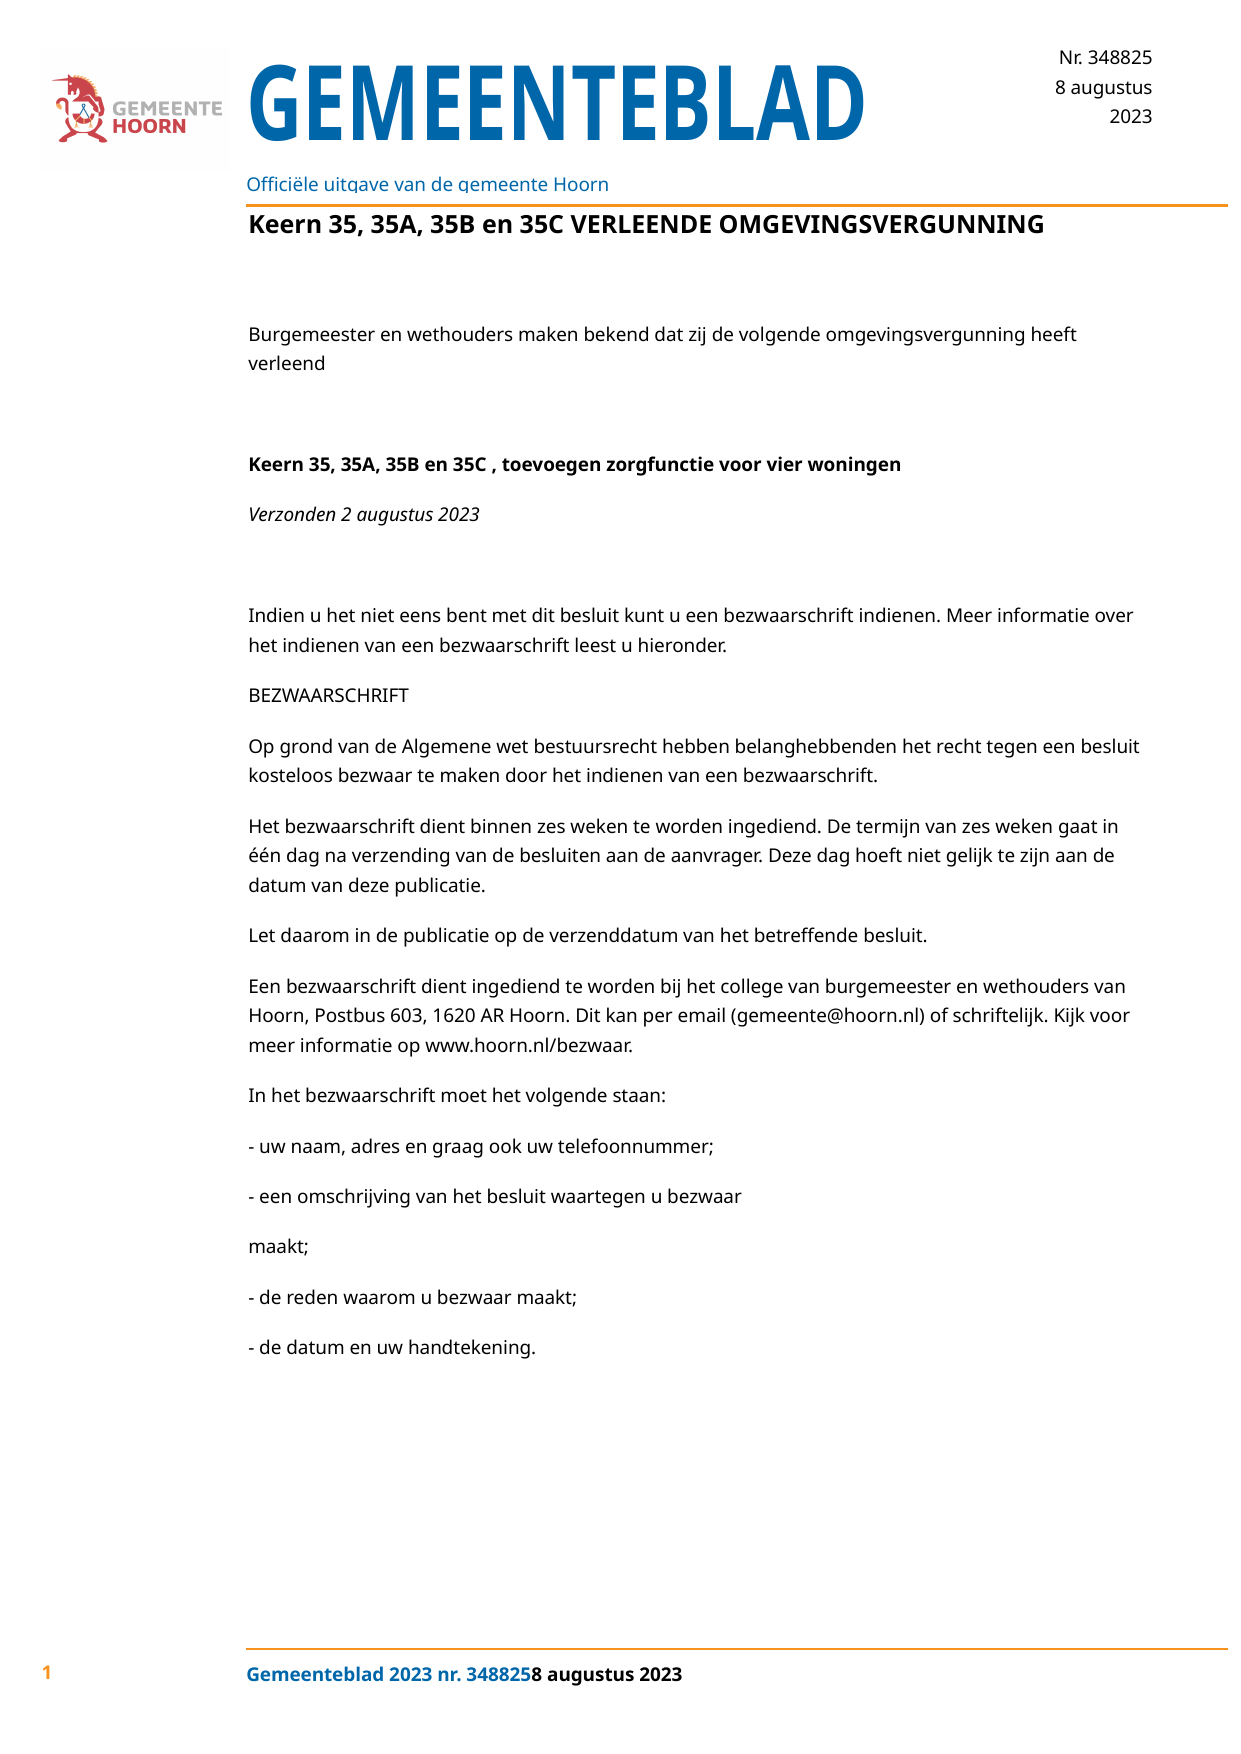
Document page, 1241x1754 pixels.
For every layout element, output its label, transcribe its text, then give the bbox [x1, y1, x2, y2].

text - uw naam, adres en graag ook uw telefoonnummer; [248, 1133, 1152, 1158]
text Op grond van de Algemene wet bestuursrecht hebben belanghebbenden het recht tegen een besluit kosteloos bezwaar te maken door het indienen van een bezwaarschrift. [248, 733, 1152, 788]
text Keern 35, 35A, 35B en 35C , toevoegen zorgfunctie voor vier woningen [248, 451, 1152, 477]
text Verzonden 2 augustus 2023 [248, 502, 1152, 527]
text maakt; [248, 1234, 1152, 1259]
text Indien u het niet eens bent met dit besluit kunt u een bezwaarschrift indienen. Meer informatie over het indienen van een bezwaarschrift leest u hieronder. [248, 602, 1152, 658]
text - de reden waarom u bezwaar maakt; [248, 1284, 1152, 1310]
picture [41, 47, 231, 172]
text Let daarom in de publicatie op de verzenddatum van het betreffende besluit. [248, 922, 1152, 948]
text Een bezwaarschrift dient ingediend te worden bij het college van burgemeester en wethouders van Hoorn, Postbus 603, 1620 AR Hoorn. Dit kan per email (gemeente@hoorn.nl) of schriftelijk. Kijk voor meer informatie op www.hoorn.nl/bezwaar. [248, 973, 1152, 1058]
text Burgemeester en wethouders maken bekend dat zij de volgende omgevingsvergunning heeft verleend [248, 321, 1152, 376]
text - de datum en uw handtekening. [248, 1334, 1152, 1360]
text Het bezwaarschrift dient binnen zes weken te worden ingediend. De termijn van zes weken gaat in één dag na verzending van de besluiten aan de aanvrager. Deze dag hoeft niet gelijk te zijn aan de datum van deze publicatie. [248, 813, 1152, 898]
text BEZWAARSCHRIFT [248, 682, 1152, 708]
text In het bezwaarschrift moet het volgende staan: [248, 1082, 1152, 1108]
text - een omschrijving van het besluit waartegen u bezwaar [248, 1183, 1152, 1209]
text Keern 35, 35A, 35B en 35C VERLEENDE OMGEVINGSVERGUNNING [248, 207, 1152, 241]
